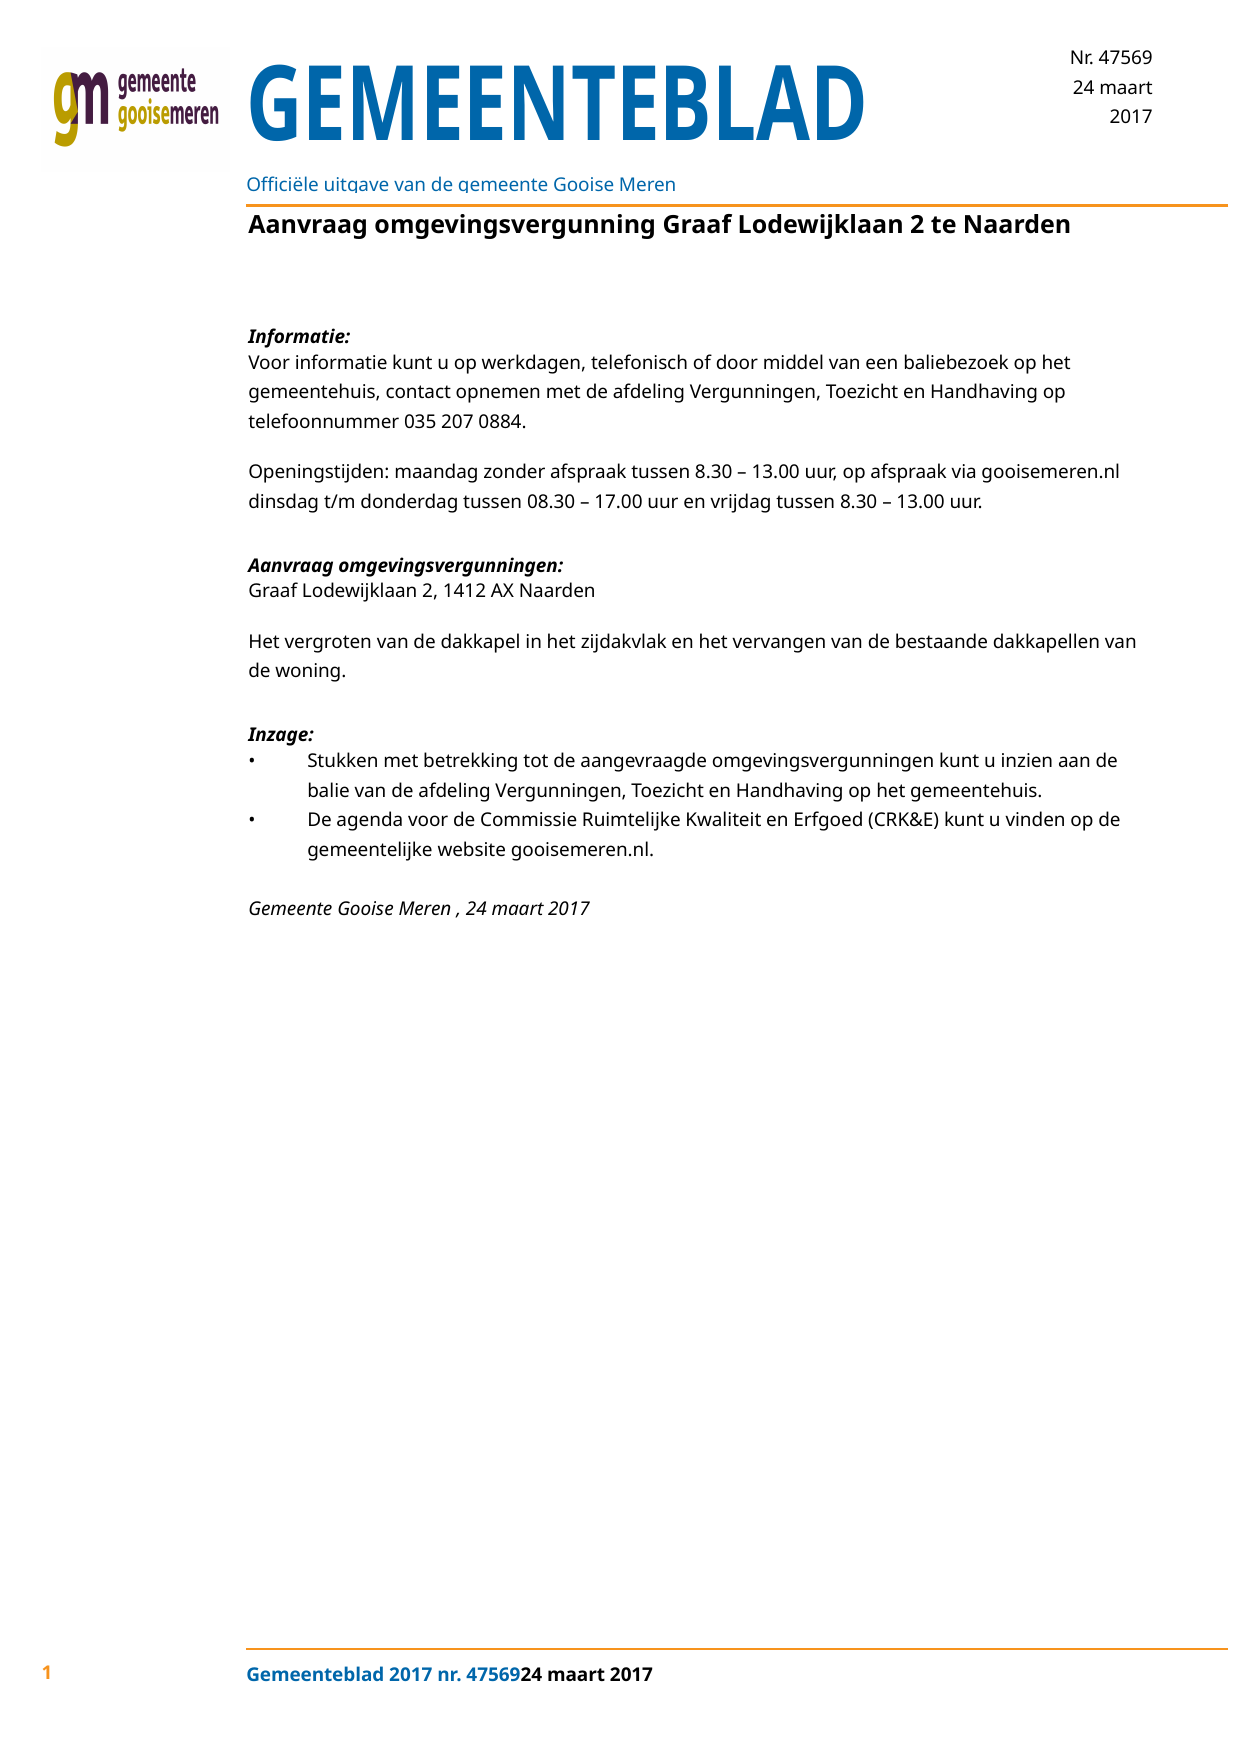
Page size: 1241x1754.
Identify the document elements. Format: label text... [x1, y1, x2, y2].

text Aanvraag omgevingsvergunning Graaf Lodewijklaan 2 te Naarden [248, 207, 1152, 241]
picture [41, 47, 231, 172]
list Stukken met betrekking tot de aangevraagde omgevingsvergunningen kunt u inzien aan de balie van de afdeling Vergunningen, Toezicht en Handhaving op het gemeentehuis. [248, 747, 1152, 803]
text Informatie: [248, 323, 1152, 349]
text Graaf Lodewijklaan 2, 1412 AX Naarden [248, 578, 1152, 603]
text Openingstijden: maandag zonder afspraak tussen 8.30 – 13.00 uur, op afspraak via gooisemeren.nl dinsdag t/m donderdag tussen 08.30 – 17.00 uur en vrijdag tussen 8.30 – 13.00 uur. [248, 458, 1152, 514]
text Voor informatie kunt u op werkdagen, telefonisch of door middel van een baliebezoek op het gemeentehuis, contact opnemen met de afdeling Vergunningen, Toezicht en Handhaving op telefoonnummer 035 207 0884. [248, 349, 1152, 434]
list De agenda voor de Commissie Ruimtelijke Kwaliteit en Erfgoed (CRK&E) kunt u vinden op de gemeentelijke website gooisemeren.nl. [248, 807, 1152, 862]
text Gemeente Gooise Meren , 24 maart 2017 [248, 895, 1152, 921]
text Aanvraag omgevingsvergunningen: [248, 552, 1152, 578]
text Het vergroten van de dakkapel in het zijdakvlak en het vervangen van de bestaande dakkapellen van de woning. [248, 628, 1152, 683]
text Inzage: [248, 722, 1152, 747]
